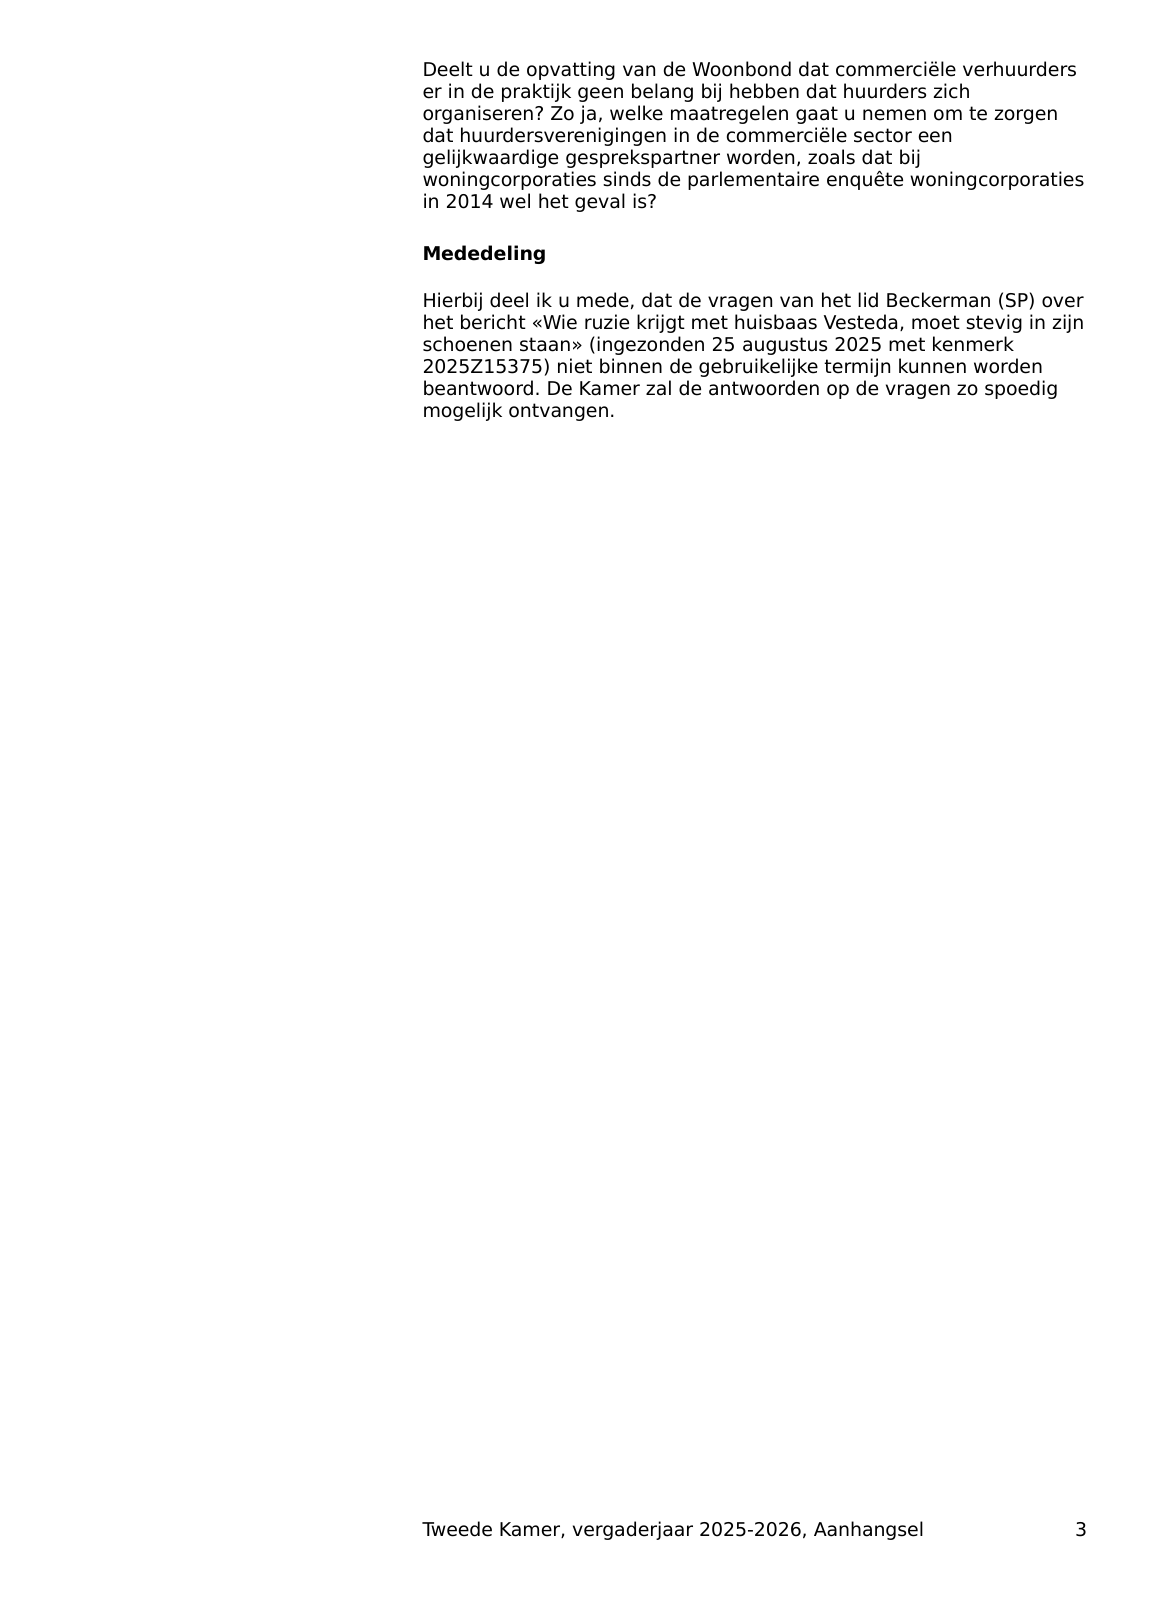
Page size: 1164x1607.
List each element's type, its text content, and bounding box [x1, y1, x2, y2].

text Hierbij deel ik u mede, dat de vragen van het lid Beckerman (SP) over het bericht «Wie ruzie krijgt met huisbaas Vesteda, moet stevig in zijn schoenen staan» (ingezonden 25 augustus 2025 met kenmerk 2025Z15375) niet binnen de gebruikelijke termijn kunnen worden beantwoord. De Kamer zal de antwoorden op de vragen zo spoedig mogelijk ontvangen. [422, 290, 1087, 422]
text Deelt u de opvatting van de Woonbond dat commerciële verhuurders er in de praktijk geen belang bij hebben dat huurders zich organiseren? Zo ja, welke maatregelen gaat u nemen om te zorgen dat huurdersverenigingen in de commerciële sector een gelijkwaardige gesprekspartner worden, zoals dat bij woningcorporaties sinds de parlementaire enquête woningcorporaties in 2014 wel het geval is? [422, 59, 1087, 213]
subtitle Mededeling [422, 243, 1087, 265]
